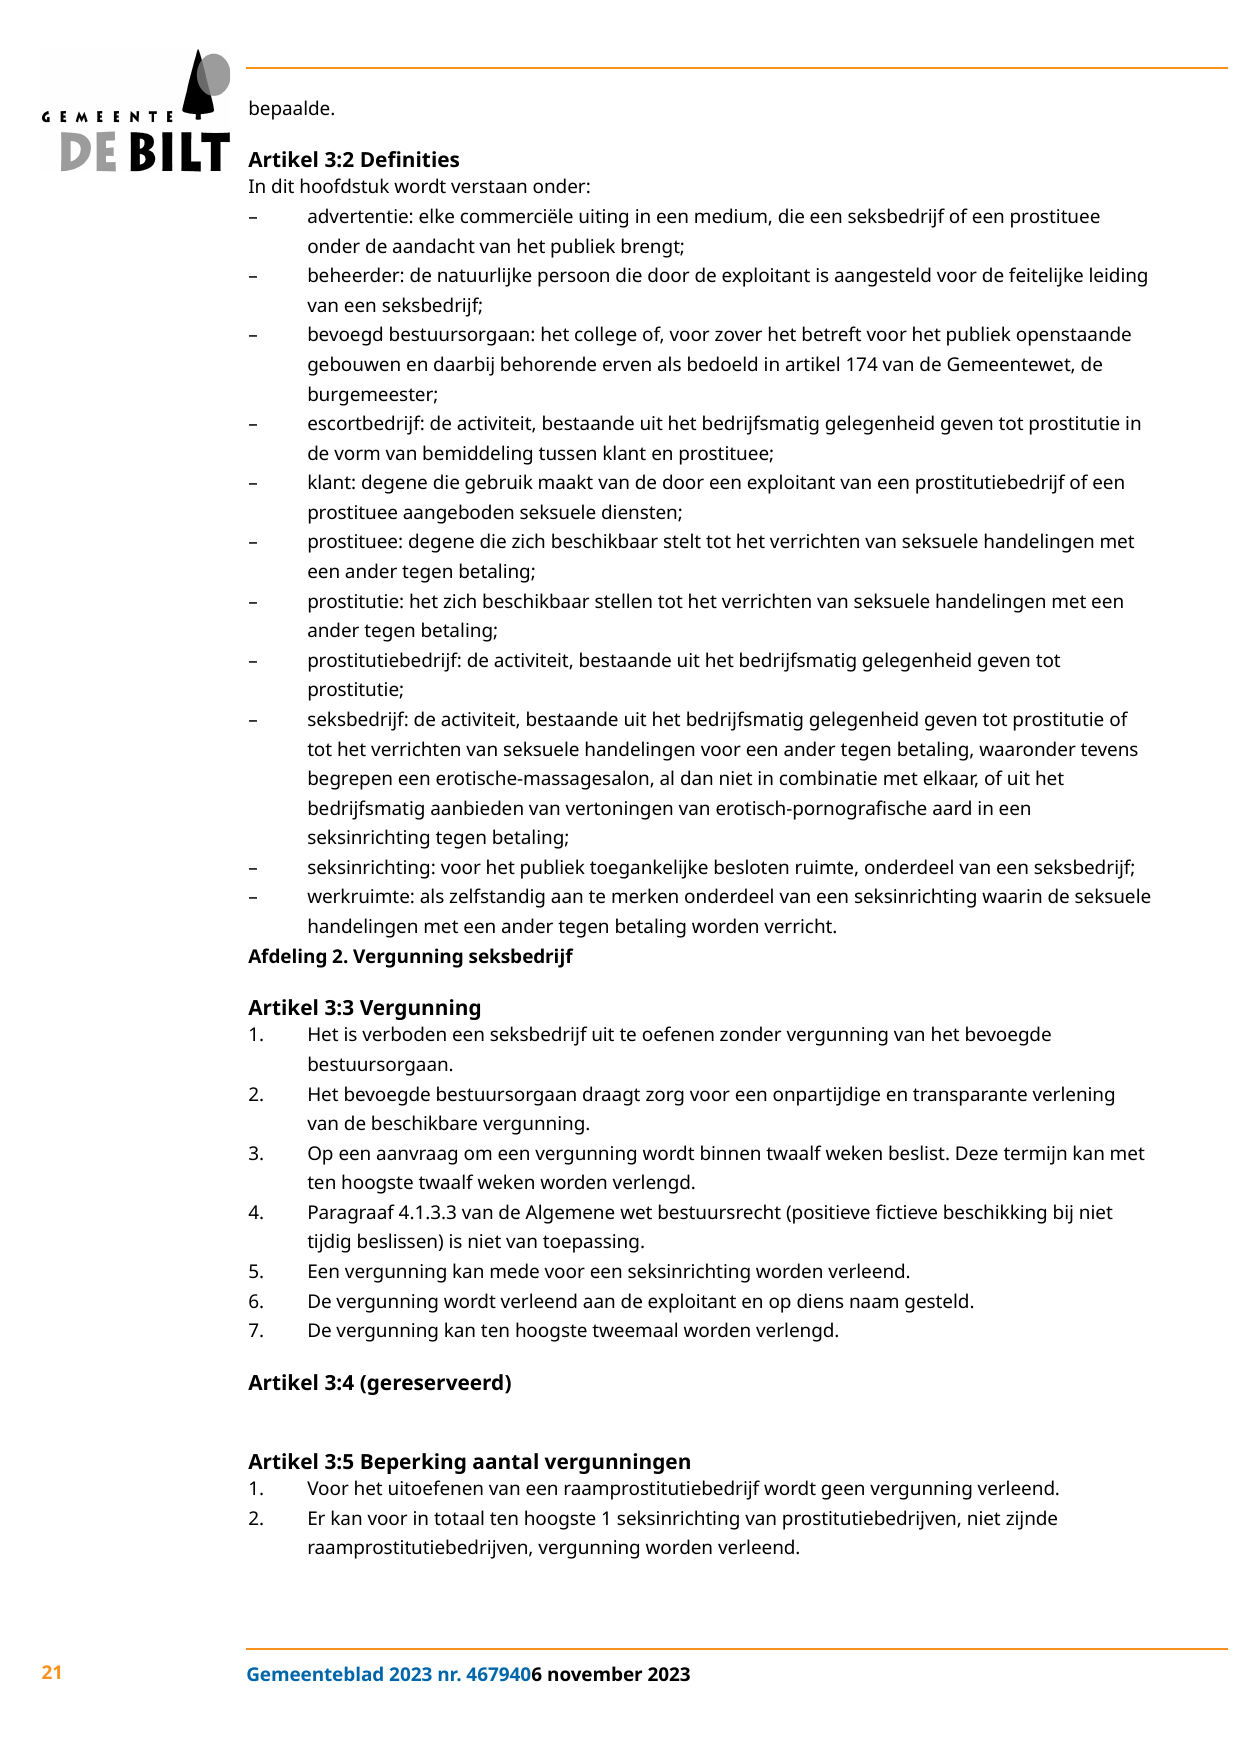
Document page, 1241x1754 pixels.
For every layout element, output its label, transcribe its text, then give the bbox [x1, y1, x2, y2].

list De vergunning kan ten hoogste tweemaal worden verlengd. [248, 1317, 1152, 1343]
list Het is verboden een seksbedrijf uit te oefenen zonder vergunning van het bevoegde bestuursorgaan. [248, 1022, 1152, 1077]
list Op een aanvraag om een vergunning wordt binnen twaalf weken beslist. Deze termijn kan met ten hoogste twaalf weken worden verlengd. [248, 1140, 1152, 1195]
list prostituee: degene die zich beschikbaar stelt tot het verrichten van seksuele handelingen met een ander tegen betaling; [248, 529, 1152, 584]
text bepaalde. [248, 95, 1152, 121]
list escortbedrijf: de activiteit, bestaande uit het bedrijfsmatig gelegenheid geven tot prostitutie in de vorm van bemiddeling tussen klant en prostituee; [248, 410, 1152, 466]
list beheerder: de natuurlijke persoon die door de exploitant is aangesteld voor de feitelijke leiding van een seksbedrijf; [248, 262, 1152, 318]
list seksinrichting: voor het publiek toegankelijke besloten ruimte, onderdeel van een seksbedrijf; [248, 854, 1152, 880]
text Artikel 3:4 (gereserveerd) [248, 1368, 1152, 1396]
text Artikel 3:2 Definities [248, 145, 1152, 174]
text Afdeling 2. Vergunning seksbedrijf [248, 943, 1152, 968]
list Voor het uitoefenen van een raamprostitutiebedrijf wordt geen vergunning verleend. [248, 1475, 1152, 1501]
list Een vergunning kan mede voor een seksinrichting worden verleend. [248, 1258, 1152, 1284]
list De vergunning wordt verleend aan de exploitant en op diens naam gesteld. [248, 1288, 1152, 1314]
list prostitutiebedrijf: de activiteit, bestaande uit het bedrijfsmatig gelegenheid geven tot prostitutie; [248, 647, 1152, 702]
list klant: degene die gebruik maakt van de door een exploitant van een prostitutiebedrijf of een prostituee aangeboden seksuele diensten; [248, 469, 1152, 525]
list prostitutie: het zich beschikbaar stellen tot het verrichten van seksuele handelingen met een ander tegen betaling; [248, 588, 1152, 643]
text Artikel 3:3 Vergunning [248, 993, 1152, 1022]
list seksbedrijf: de activiteit, bestaande uit het bedrijfsmatig gelegenheid geven tot prostitutie of tot het verrichten van seksuele handelingen voor een ander tegen betaling, waaronder tevens begrepen een erotische-massagesalon, al dan niet in combinatie met elkaar, of uit het bedrijfsmatig aanbieden van vertoningen van erotisch-pornografische aard in een seksinrichting tegen betaling; [248, 706, 1152, 850]
list werkruimte: als zelfstandig aan te merken onderdeel van een seksinrichting waarin de seksuele handelingen met een ander tegen betaling worden verricht. [248, 884, 1152, 939]
list bevoegd bestuursorgaan: het college of, voor zover het betreft voor het publiek openstaande gebouwen en daarbij behorende erven als bedoeld in artikel 174 van de Gemeentewet, de burgemeester; [248, 322, 1152, 406]
list Paragraaf 4.1.3.3 van de Algemene wet bestuursrecht (positieve fictieve beschikking bij niet tijdig beslissen) is niet van toepassing. [248, 1199, 1152, 1254]
picture [41, 47, 231, 172]
text In dit hoofdstuk wordt verstaan onder: [248, 174, 1152, 199]
list Er kan voor in totaal ten hoogste 1 seksinrichting van prostitutiebedrijven, niet zijnde raamprostitutiebedrijven, vergunning worden verleend. [248, 1505, 1152, 1560]
list Het bevoegde bestuursorgaan draagt zorg voor een onpartijdige en transparante verlening van de beschikbare vergunning. [248, 1081, 1152, 1136]
text Artikel 3:5 Beperking aantal vergunningen [248, 1447, 1152, 1475]
list advertentie: elke commerciële uiting in een medium, die een seksbedrijf of een prostituee onder de aandacht van het publiek brengt; [248, 203, 1152, 258]
